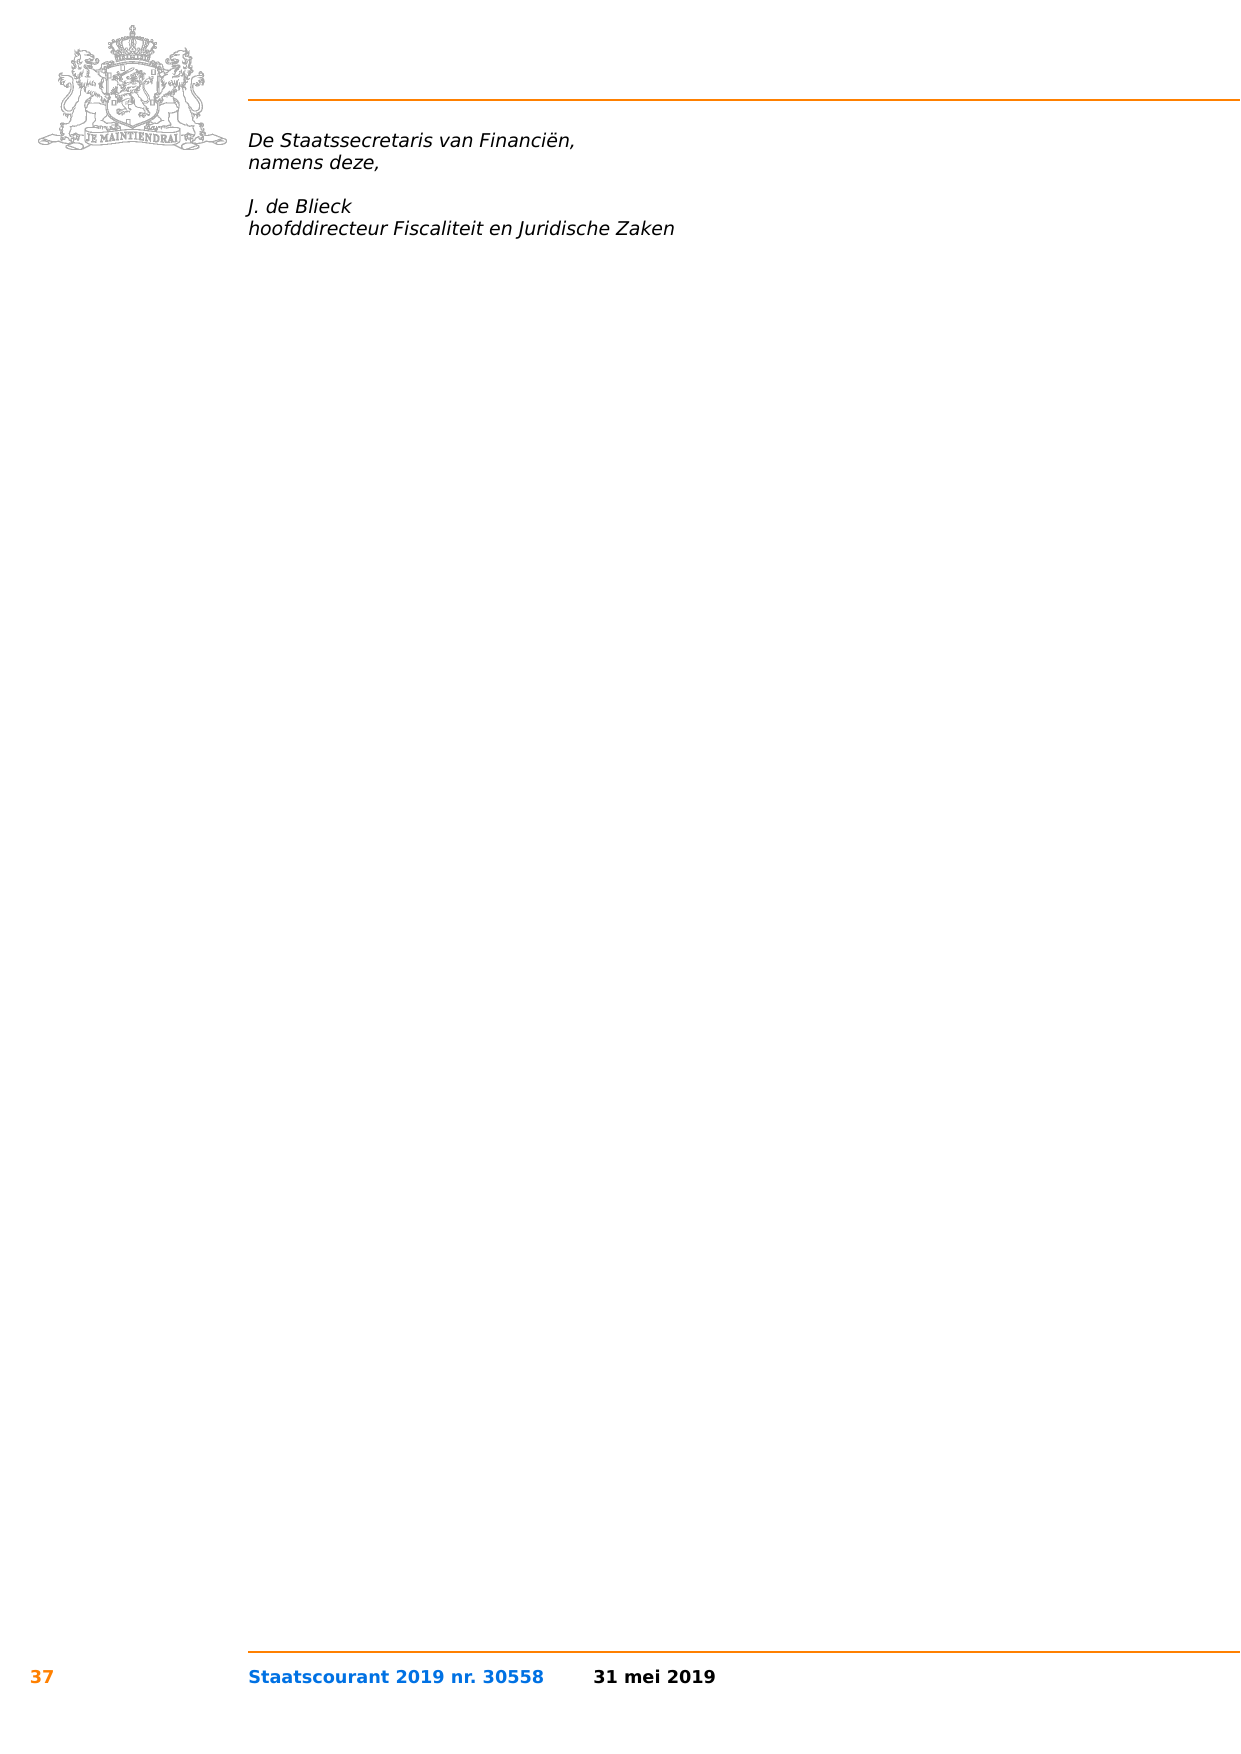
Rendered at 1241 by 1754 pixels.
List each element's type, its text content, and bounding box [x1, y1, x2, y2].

text De Staatssecretaris van Financiën, namens deze, J. de Blieck hoofddirecteur Fiscaliteit en Juridische Zaken [248, 130, 1163, 240]
picture [38, 25, 227, 150]
